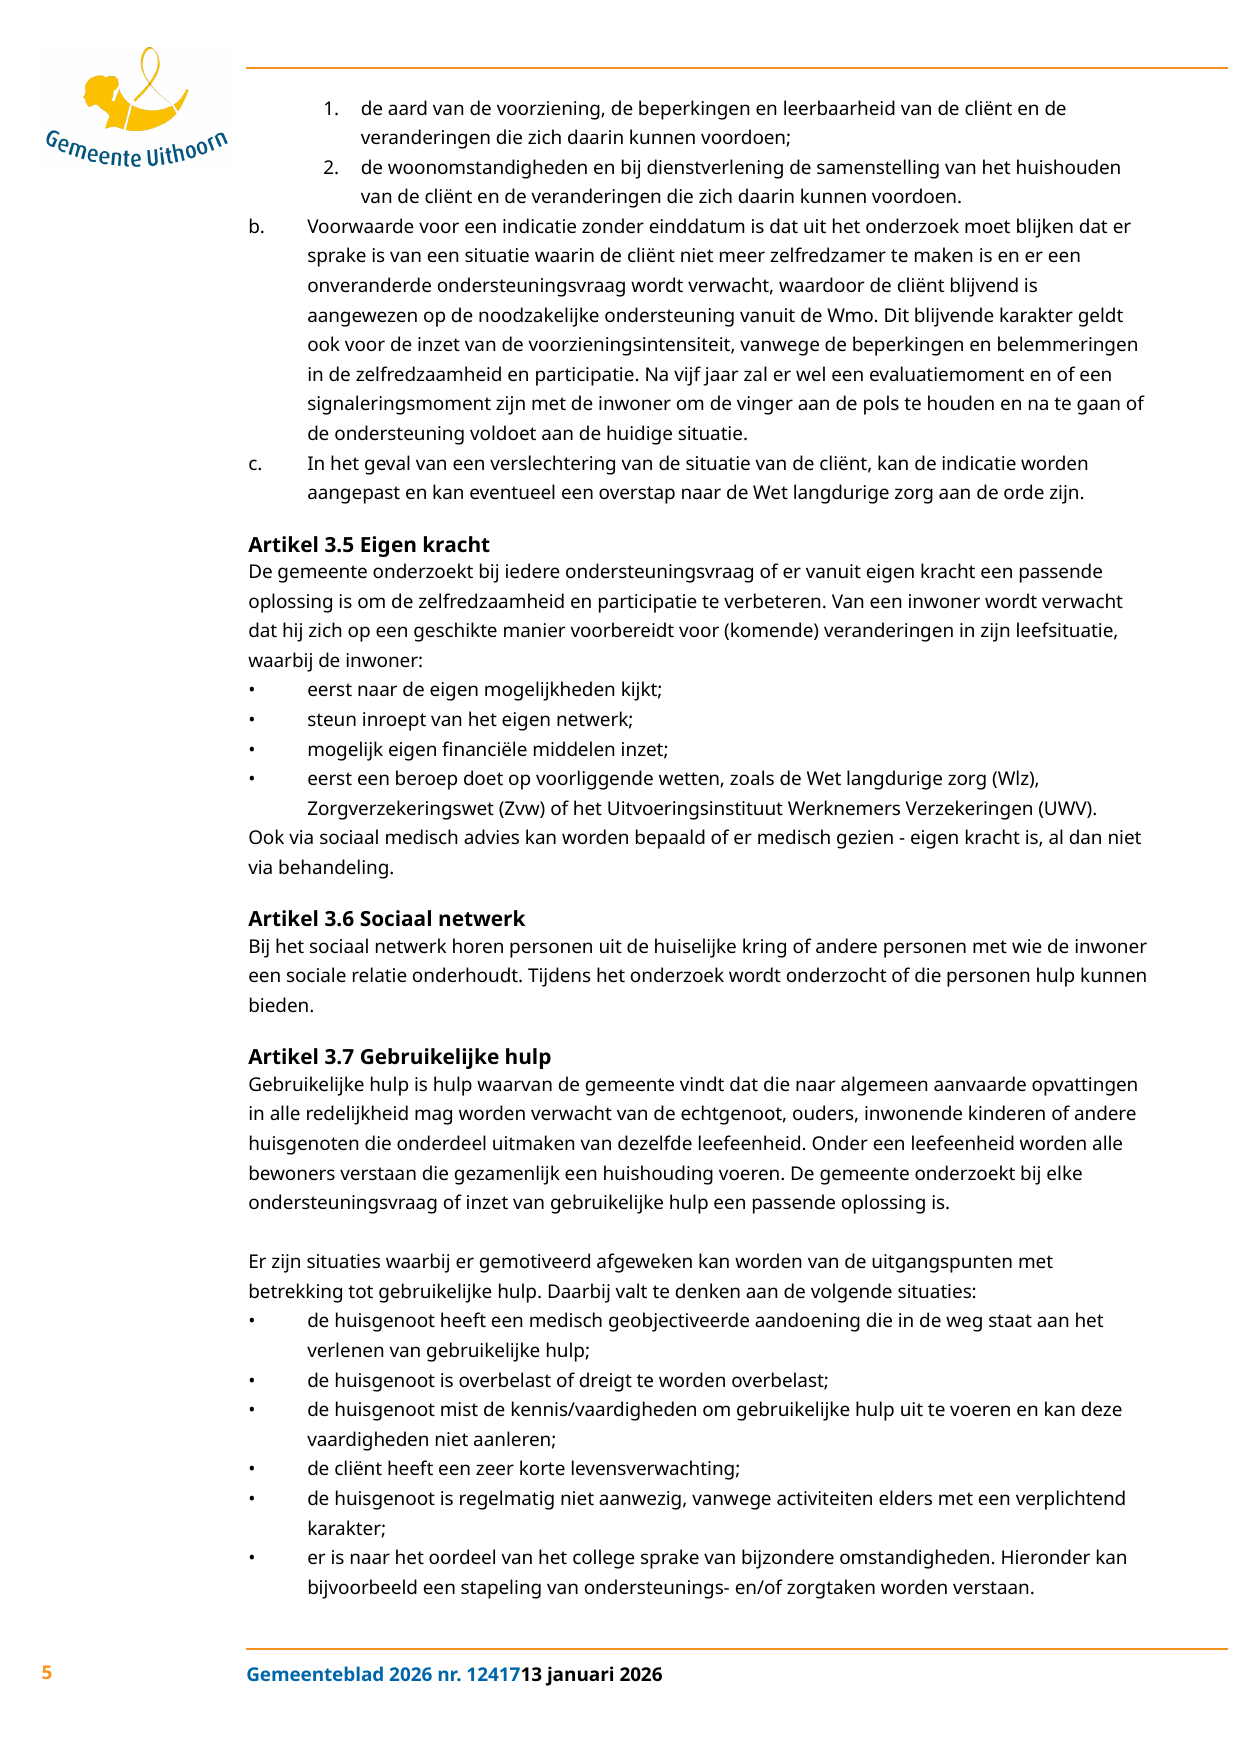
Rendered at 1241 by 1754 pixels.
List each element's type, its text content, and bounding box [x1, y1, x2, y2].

picture [41, 47, 231, 172]
list er is naar het oordeel van het college sprake van bijzondere omstandigheden. Hieronder kan bijvoorbeeld een stapeling van ondersteunings- en/of zorgtaken worden verstaan. [248, 1544, 1152, 1599]
list steun inroept van het eigen netwerk; [248, 706, 1152, 732]
list eerst naar de eigen mogelijkheden kijkt; [248, 677, 1152, 702]
list de cliënt heeft een zeer korte levensverwachting; [248, 1456, 1152, 1481]
text Artikel 3.6 Sociaal netwerk [248, 904, 1152, 933]
list eerst een beroep doet op voorliggende wetten, zoals de Wet langdurige zorg (Wlz), Zorgverzekeringswet (Zvw) of het Uitvoeringsinstituut Werknemers Verzekeringen (UWV). [248, 765, 1152, 821]
list de huisgenoot mist de kennis/vaardigheden om gebruikelijke hulp uit te voeren en kan deze vaardigheden niet aanleren; [248, 1396, 1152, 1452]
text Artikel 3.5 Eigen kracht [248, 530, 1152, 558]
list mogelijk eigen financiële middelen inzet; [248, 736, 1152, 761]
text Bij het sociaal netwerk horen personen uit de huiselijke kring of andere personen met wie de inwoner een sociale relatie onderhoudt. Tijdens het onderzoek wordt onderzocht of die personen hulp kunnen bieden. [248, 933, 1152, 1018]
list de huisgenoot heeft een medisch geobjectiveerde aandoening die in de weg staat aan het verlenen van gebruikelijke hulp; [248, 1308, 1152, 1363]
list de woonomstandigheden en bij dienstverlening de samenstelling van het huishouden van de cliënt en de veranderingen die zich daarin kunnen voordoen. [323, 154, 1152, 209]
list de huisgenoot is overbelast of dreigt te worden overbelast; [248, 1367, 1152, 1392]
text Ook via sociaal medisch advies kan worden bepaald of er medisch gezien - eigen kracht is, al dan niet via behandeling. [248, 824, 1152, 880]
list Voorwaarde voor een indicatie zonder einddatum is dat uit het onderzoek moet blijken dat er sprake is van een situatie waarin de cliënt niet meer zelfredzamer te maken is en er een onveranderde ondersteuningsvraag wordt verwacht, waardoor de cliënt blijvend is aangewezen op de noodzakelijke ondersteuning vanuit de Wmo. Dit blijvende karakter geldt ook voor de inzet van de voorzieningsintensiteit, vanwege de beperkingen en belemmeringen in de zelfredzaamheid en participatie. Na vijf jaar zal er wel een evaluatiemoment en of een signaleringsmoment zijn met de inwoner om de vinger aan de pols te houden en na te gaan of de ondersteuning voldoet aan de huidige situatie. [248, 213, 1152, 446]
text Gebruikelijke hulp is hulp waarvan de gemeente vindt dat die naar algemeen aanvaarde opvattingen in alle redelijkheid mag worden verwacht van de echtgenoot, ouders, inwonende kinderen of andere huisgenoten die onderdeel uitmaken van dezelfde leefeenheid. Onder een leefeenheid worden alle bewoners verstaan die gezamenlijk een huishouding voeren. De gemeente onderzoekt bij elke ondersteuningsvraag of inzet van gebruikelijke hulp een passende oplossing is. [248, 1071, 1152, 1215]
text De gemeente onderzoekt bij iedere ondersteuningsvraag of er vanuit eigen kracht een passende oplossing is om de zelfredzaamheid en participatie te verbeteren. Van een inwoner wordt verwacht dat hij zich op een geschikte manier voorbereidt voor (komende) veranderingen in zijn leefsituatie, waarbij de inwoner: [248, 558, 1152, 673]
list de aard van de voorziening, de beperkingen en leerbaarheid van de cliënt en de veranderingen die zich daarin kunnen voordoen; [323, 95, 1152, 150]
text Artikel 3.7 Gebruikelijke hulp [248, 1042, 1152, 1071]
text Er zijn situaties waarbij er gemotiveerd afgeweken kan worden van de uitgangspunten met betrekking tot gebruikelijke hulp. Daarbij valt te denken aan de volgende situaties: [248, 1248, 1152, 1304]
list In het geval van een verslechtering van de situatie van de cliënt, kan de indicatie worden aangepast en kan eventueel een overstap naar de Wet langdurige zorg aan de orde zijn. [248, 450, 1152, 505]
list de huisgenoot is regelmatig niet aanwezig, vanwege activiteiten elders met een verplichtend karakter; [248, 1485, 1152, 1540]
